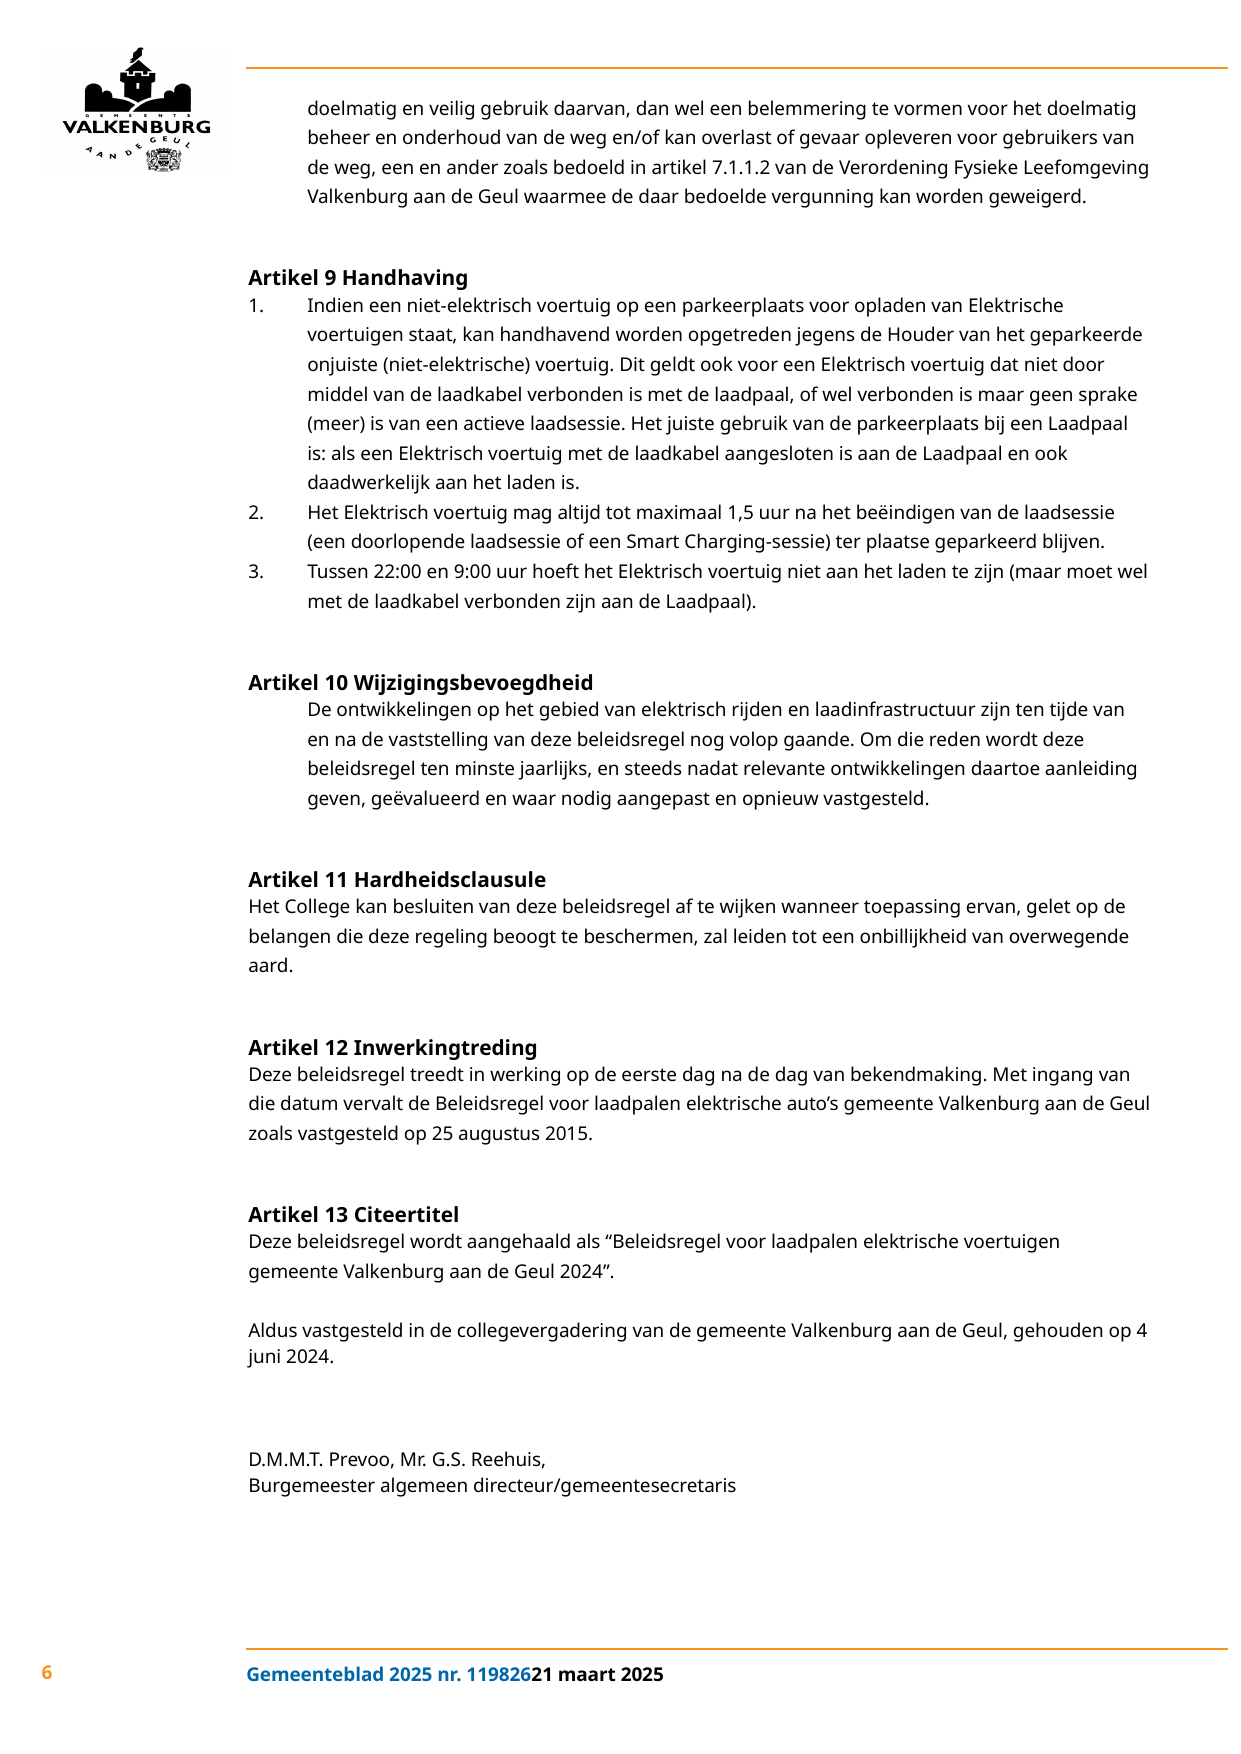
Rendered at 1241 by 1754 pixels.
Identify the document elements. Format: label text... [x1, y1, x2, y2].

list doelmatig en veilig gebruik daarvan, dan wel een belemmering te vormen voor het doelmatig beheer en onderhoud van de weg en/of kan overlast of gevaar opleveren voor gebruikers van de weg, een en ander zoals bedoeld in artikel 7.1.1.2 van de Verordening Fysieke Leefomgeving Valkenburg aan de Geul waarmee de daar bedoelde vergunning kan worden geweigerd. [248, 95, 1152, 209]
text Artikel 12 Inwerkingtreding [248, 1033, 1152, 1061]
list Indien een niet-elektrisch voertuig op een parkeerplaats voor opladen van Elektrische voertuigen staat, kan handhavend worden opgetreden jegens de Houder van het geparkeerde onjuiste (niet-elektrische) voertuig. Dit geldt ook voor een Elektrisch voertuig dat niet door middel van de laadkabel verbonden is met de laadpaal, of wel verbonden is maar geen sprake (meer) is van een actieve laadsessie. Het juiste gebruik van de parkeerplaats bij een Laadpaal is: als een Elektrisch voertuig met de laadkabel aangesloten is aan de Laadpaal en ook daadwerkelijk aan het laden is. [248, 292, 1152, 495]
text Burgemeester algemeen directeur/gemeentesecretaris [248, 1472, 1152, 1497]
text D.M.M.T. Prevoo, Mr. G.S. Reehuis, [248, 1446, 1152, 1472]
text Deze beleidsregel wordt aangehaald als “Beleidsregel voor laadpalen elektrische voertuigen gemeente Valkenburg aan de Geul 2024”. [248, 1229, 1152, 1284]
list De ontwikkelingen op het gebied van elektrisch rijden en laadinfrastructuur zijn ten tijde van en na de vaststelling van deze beleidsregel nog volop gaande. Om die reden wordt deze beleidsregel ten minste jaarlijks, en steeds nadat relevante ontwikkelingen daartoe aanleiding geven, geëvalueerd en waar nodig aangepast en opnieuw vastgesteld. [248, 696, 1152, 811]
list Het Elektrisch voertuig mag altijd tot maximaal 1,5 uur na het beëindigen van de laadsessie (een doorlopende laadsessie of een Smart Charging-sessie) ter plaatse geparkeerd blijven. [248, 499, 1152, 554]
text Aldus vastgesteld in de collegevergadering van de gemeente Valkenburg aan de Geul, gehouden op 4 juni 2024. [248, 1317, 1152, 1369]
text Deze beleidsregel treedt in werking op de eerste dag na de dag van bekendmaking. Met ingang van die datum vervalt de Beleidsregel voor laadpalen elektrische auto’s gemeente Valkenburg aan de Geul zoals vastgesteld op 25 augustus 2015. [248, 1061, 1152, 1146]
picture [41, 47, 231, 172]
text Artikel 10 Wijzigingsbevoegdheid [248, 668, 1152, 696]
text Artikel 13 Citeertitel [248, 1200, 1152, 1229]
text Artikel 11 Hardheidsclausule [248, 865, 1152, 893]
list Tussen 22:00 en 9:00 uur hoeft het Elektrisch voertuig niet aan het laden te zijn (maar moet wel met de laadkabel verbonden zijn aan de Laadpaal). [248, 558, 1152, 613]
text Artikel 9 Handhaving [248, 263, 1152, 292]
text Het College kan besluiten van deze beleidsregel af te wijken wanneer toepassing ervan, gelet op de belangen die deze regeling beoogt te beschermen, zal leiden tot een onbillijkheid van overwegende aard. [248, 893, 1152, 978]
